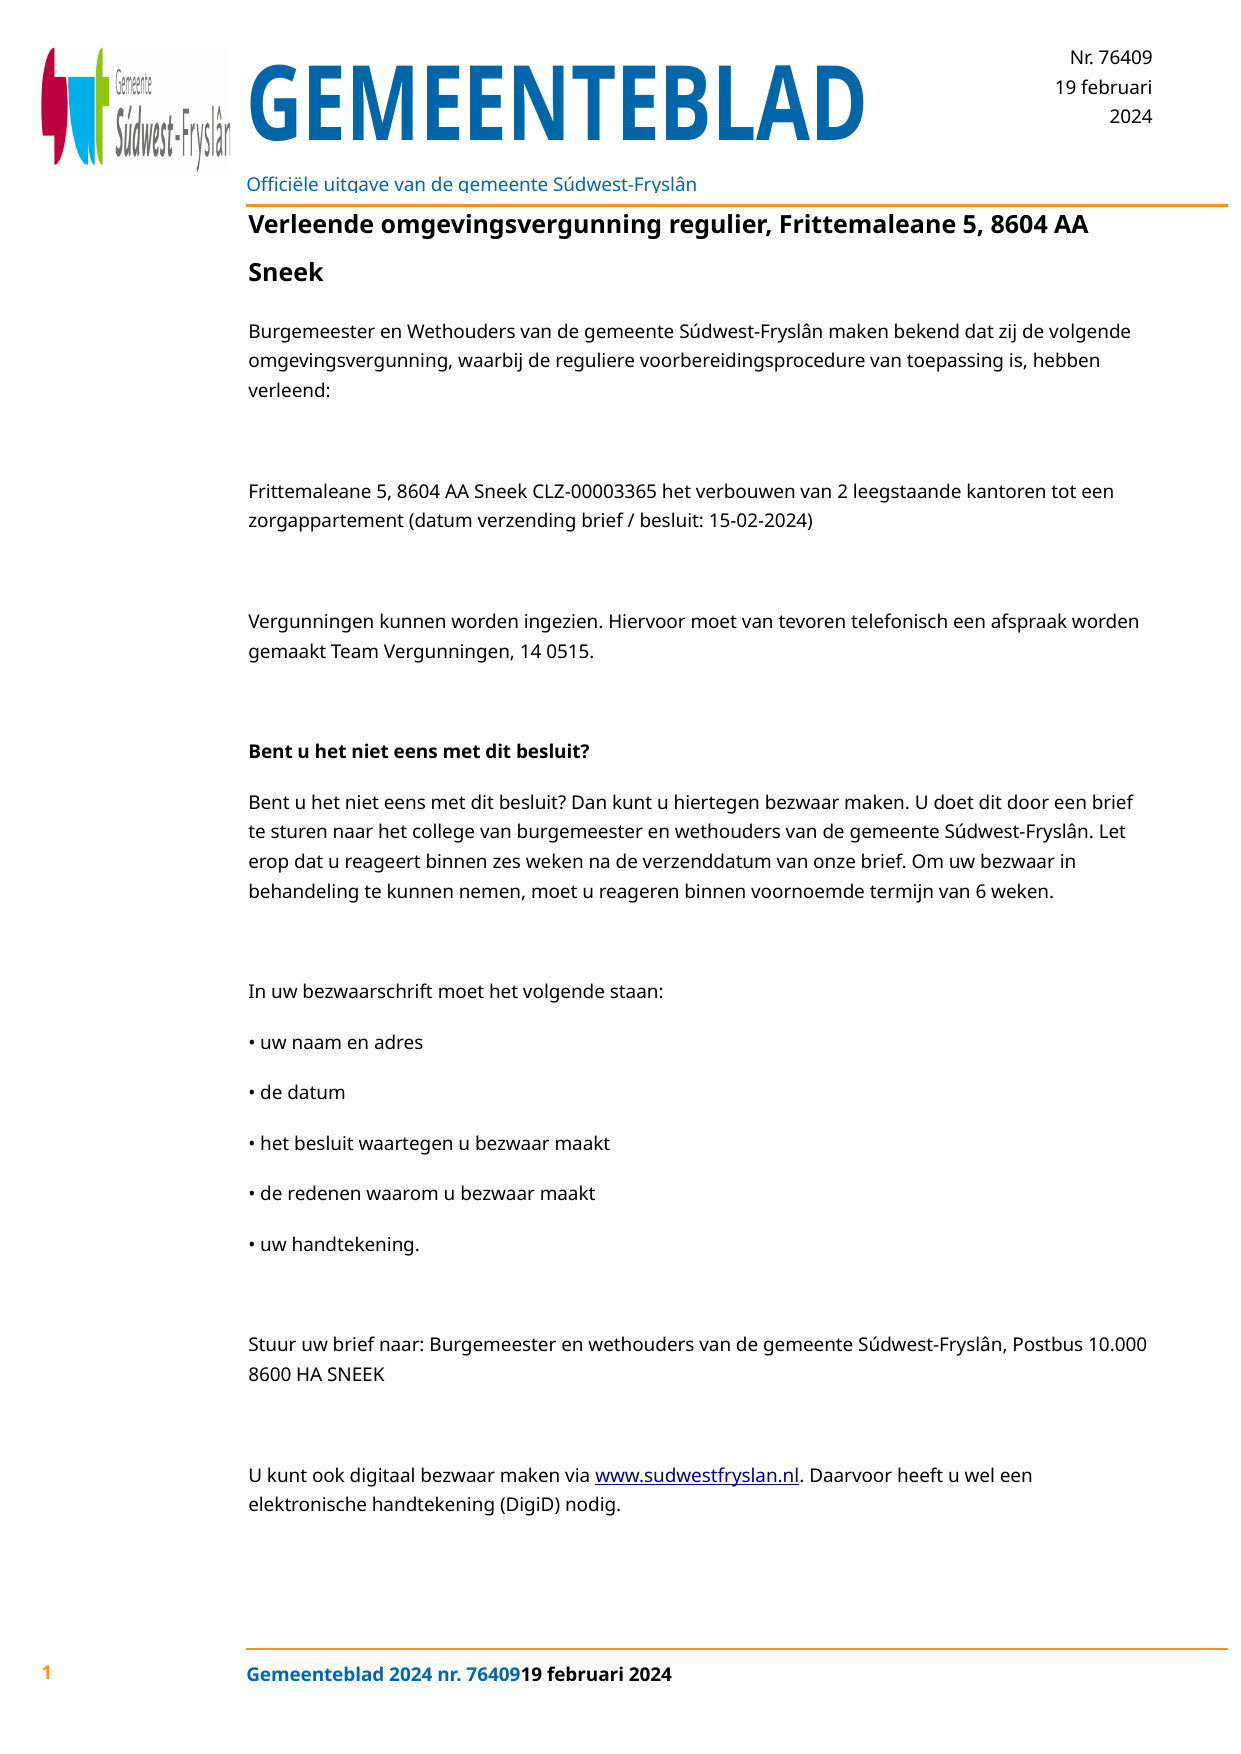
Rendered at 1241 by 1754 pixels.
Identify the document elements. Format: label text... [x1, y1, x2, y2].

text Vergunningen kunnen worden ingezien. Hiervoor moet van tevoren telefonisch een afspraak worden gemaakt Team Vergunningen, 14 0515. [248, 608, 1152, 664]
picture [41, 47, 231, 172]
text Stuur uw brief naar: Burgemeester en wethouders van de gemeente Súdwest-Fryslân, Postbus 10.000 8600 HA SNEEK [248, 1332, 1152, 1387]
text • uw handtekening. [248, 1231, 1152, 1257]
text • het besluit waartegen u bezwaar maakt [248, 1130, 1152, 1156]
text Bent u het niet eens met dit besluit? Dan kunt u hiertegen bezwaar maken. U doet dit door een brief te sturen naar het college van burgemeester en wethouders van de gemeente Súdwest-Fryslân. Let erop dat u reageert binnen zes weken na de verzenddatum van onze brief. Om uw bezwaar in behandeling te kunnen nemen, moet u reageren binnen voornoemde termijn van 6 weken. [248, 789, 1152, 904]
text U kunt ook digitaal bezwaar maken via www.sudwestfryslan.nl. Daarvoor heeft u wel een elektronische handtekening (DigiD) nodig. [248, 1462, 1152, 1517]
text • uw naam en adres [248, 1029, 1152, 1055]
text Bent u het niet eens met dit besluit? [248, 739, 1152, 764]
text • de redenen waarom u bezwaar maakt [248, 1180, 1152, 1206]
text • de datum [248, 1079, 1152, 1105]
text Burgemeester en Wethouders van de gemeente Súdwest-Fryslân maken bekend dat zij de volgende omgevingsvergunning, waarbij de reguliere voorbereidingsprocedure van toepassing is, hebben verleend: [248, 318, 1152, 403]
text Frittemaleane 5, 8604 AA Sneek CLZ-00003365 het verbouwen van 2 leegstaande kantoren tot een zorgappartement (datum verzending brief / besluit: 15-02-2024) [248, 478, 1152, 533]
text Verleende omgevingsvergunning regulier, Frittemaleane 5, 8604 AA Sneek [248, 207, 1152, 288]
text In uw bezwaarschrift moet het volgende staan: [248, 979, 1152, 1004]
